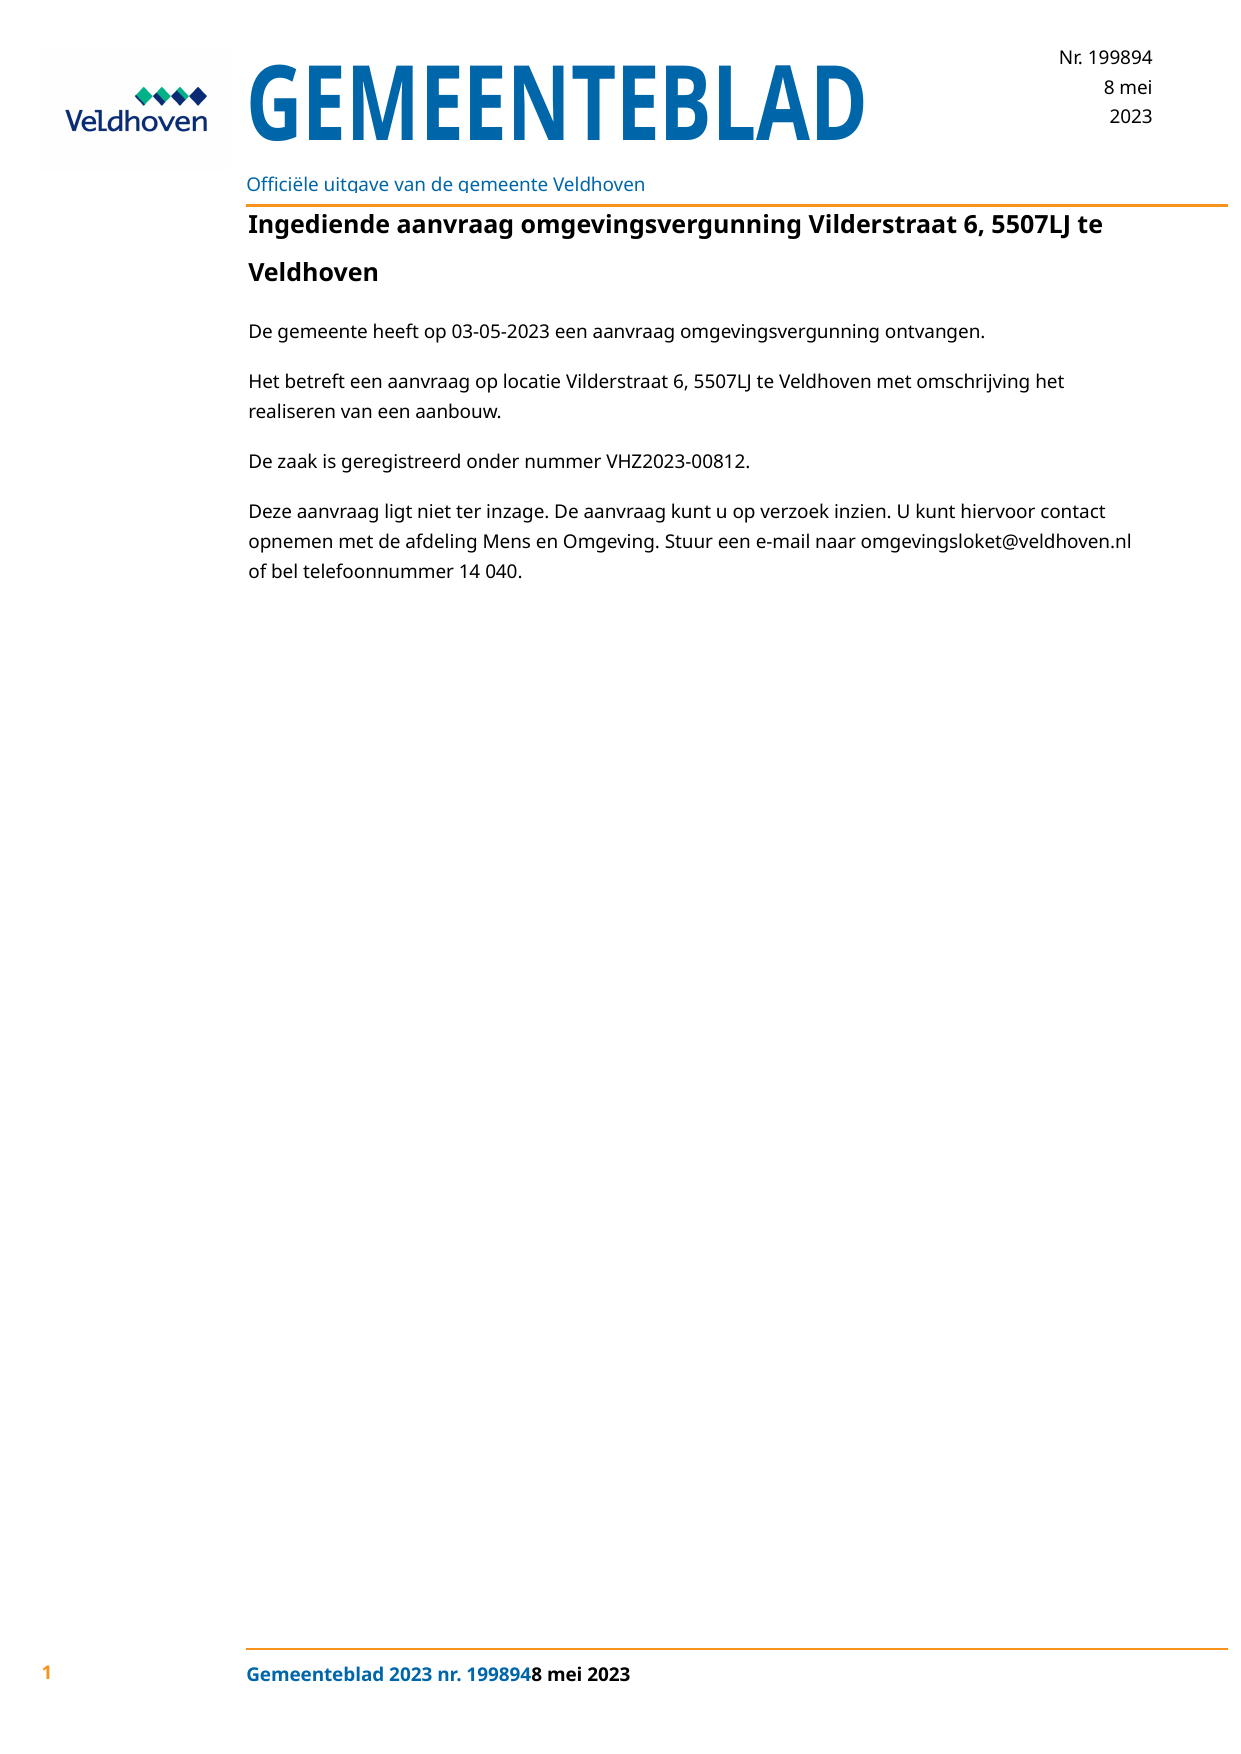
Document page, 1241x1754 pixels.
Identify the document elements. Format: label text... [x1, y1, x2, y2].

picture [41, 47, 231, 172]
text Het betreft een aanvraag op locatie Vilderstraat 6, 5507LJ te Veldhoven met omschrijving het realiseren van een aanbouw. [248, 368, 1152, 424]
text Deze aanvraag ligt niet ter inzage. De aanvraag kunt u op verzoek inzien. U kunt hiervoor contact opnemen met de afdeling Mens en Omgeving. Stuur een e-mail naar omgevingsloket@veldhoven.nl of bel telefoonnummer 14 040. [248, 499, 1152, 584]
text De zaak is geregistreerd onder nummer VHZ2023-00812. [248, 448, 1152, 474]
text Ingediende aanvraag omgevingsvergunning Vilderstraat 6, 5507LJ te Veldhoven [248, 207, 1152, 288]
text De gemeente heeft op 03-05-2023 een aanvraag omgevingsvergunning ontvangen. [248, 318, 1152, 344]
